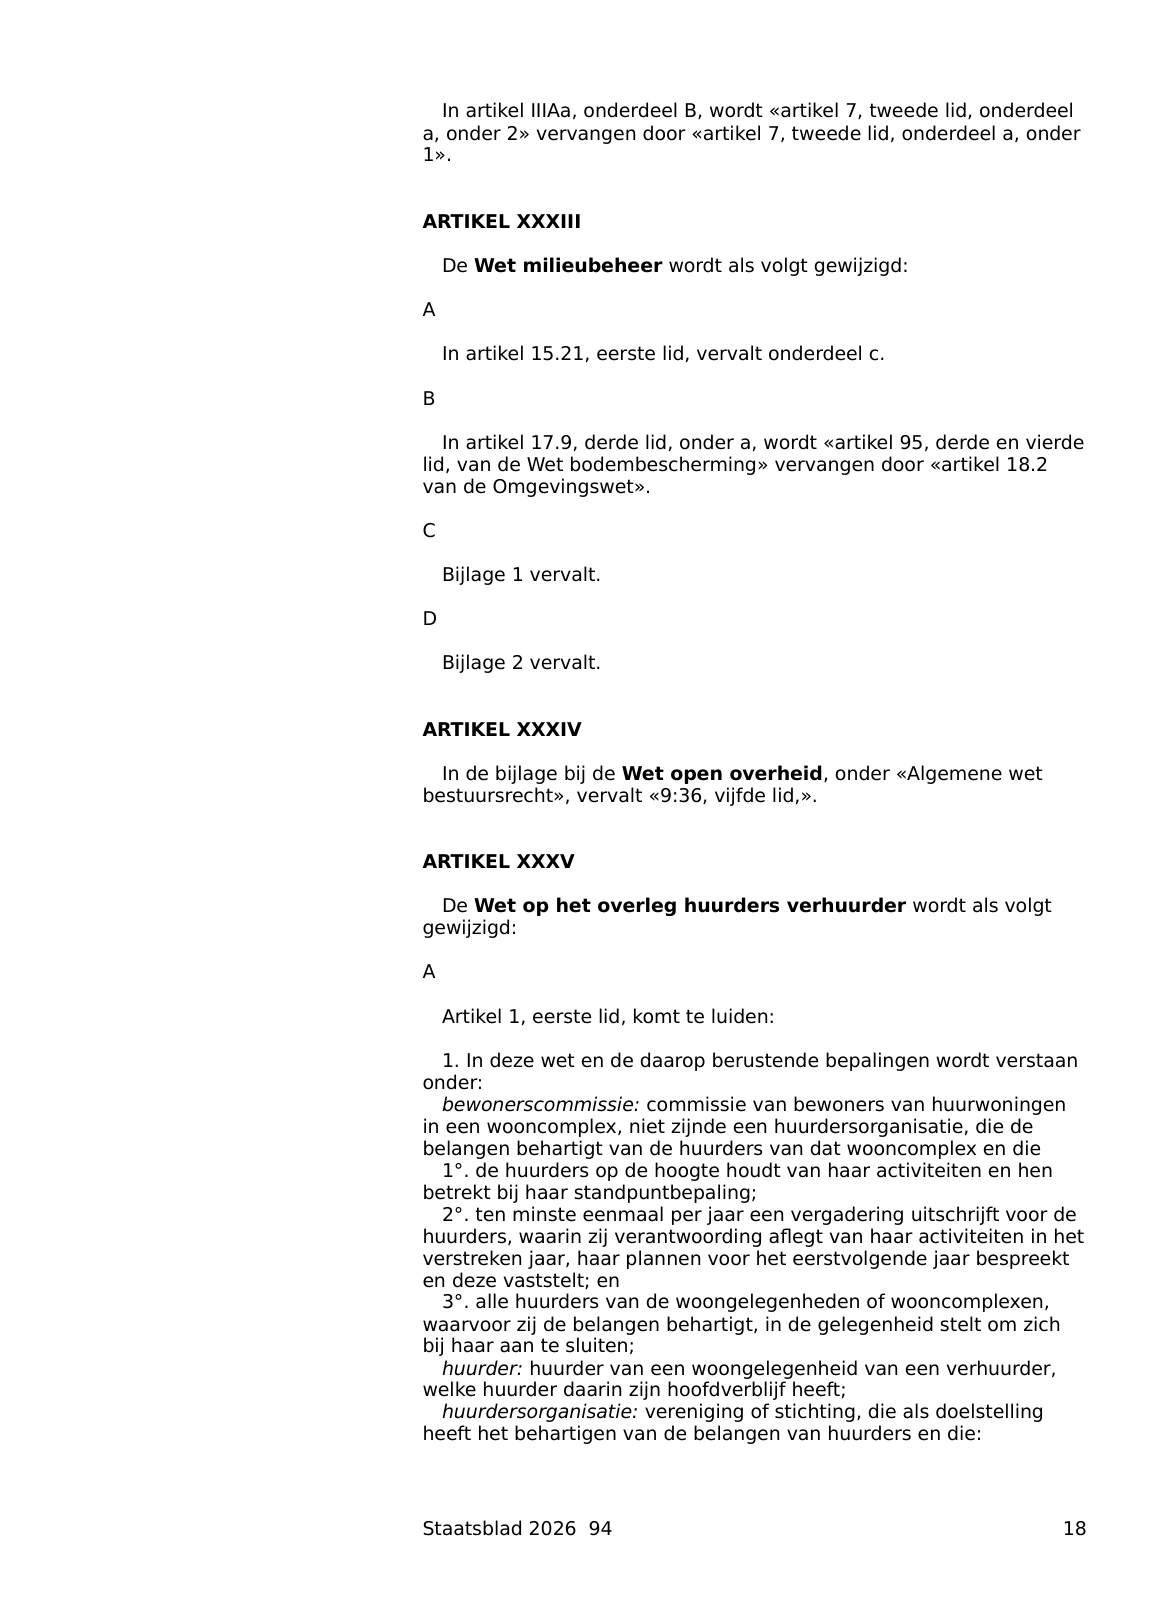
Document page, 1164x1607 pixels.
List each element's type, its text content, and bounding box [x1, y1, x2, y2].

text huurder: huurder van een woongelegenheid van een verhuurder, welke huurder daarin zijn hoofdverblijf heeft; [422, 1357, 1087, 1401]
text D [422, 608, 1087, 630]
text 1. In deze wet en de daarop berustende bepalingen wordt verstaan onder: [422, 1050, 1087, 1094]
text In artikel 17.9, derde lid, onder a, wordt «artikel 95, derde en vierde lid, van de Wet bodembescherming» vervangen door «artikel 18.2 van de Omgevingswet». [422, 432, 1087, 497]
text In artikel 15.21, eerste lid, vervalt onderdeel c. [422, 343, 1087, 365]
text Bijlage 2 vervalt. [422, 652, 1087, 674]
subtitle ARTIKEL XXXIV [422, 718, 1087, 741]
text 1°. de huurders op de hoogte houdt van haar activiteiten en hen betrekt bij haar standpuntbepaling; [422, 1159, 1087, 1203]
text In de bijlage bij de Wet open overheid, onder «Algemene wet bestuursrecht», vervalt «9:36, vijfde lid,». [422, 763, 1087, 807]
subtitle ARTIKEL XXXV [422, 851, 1087, 873]
text 2°. ten minste eenmaal per jaar een vergadering uitschrijft voor de huurders, waarin zij verantwoording aflegt van haar activiteiten in het verstreken jaar, haar plannen voor het eerstvolgende jaar bespreekt en deze vaststelt; en [422, 1203, 1087, 1291]
text In artikel IIIAa, onderdeel B, wordt «artikel 7, tweede lid, onderdeel a, onder 2» vervangen door «artikel 7, tweede lid, onderdeel a, onder 1». [422, 100, 1087, 166]
text 3°. alle huurders van de woongelegenheden of wooncomplexen, waarvoor zij de belangen behartigt, in de gelegenheid stelt om zich bij haar aan te sluiten; [422, 1291, 1087, 1357]
text B [422, 387, 1087, 409]
subtitle ARTIKEL XXXIII [422, 211, 1087, 233]
text bewonerscommissie: commissie van bewoners van huurwoningen in een wooncomplex, niet zijnde een huurdersorganisatie, die de belangen behartigt van de huurders van dat wooncomplex en die [422, 1094, 1087, 1159]
text C [422, 520, 1087, 542]
text huurdersorganisatie: vereniging of stichting, die als doelstelling heeft het behartigen van de belangen van huurders en die: [422, 1401, 1087, 1445]
text De Wet op het overleg huurders verhuurder wordt als volgt gewijzigd: [422, 895, 1087, 939]
text A [422, 299, 1087, 321]
text A [422, 961, 1087, 983]
text De Wet milieubeheer wordt als volgt gewijzigd: [422, 255, 1087, 277]
text Bijlage 1 vervalt. [422, 564, 1087, 586]
text Artikel 1, eerste lid, komt te luiden: [422, 1006, 1087, 1027]
